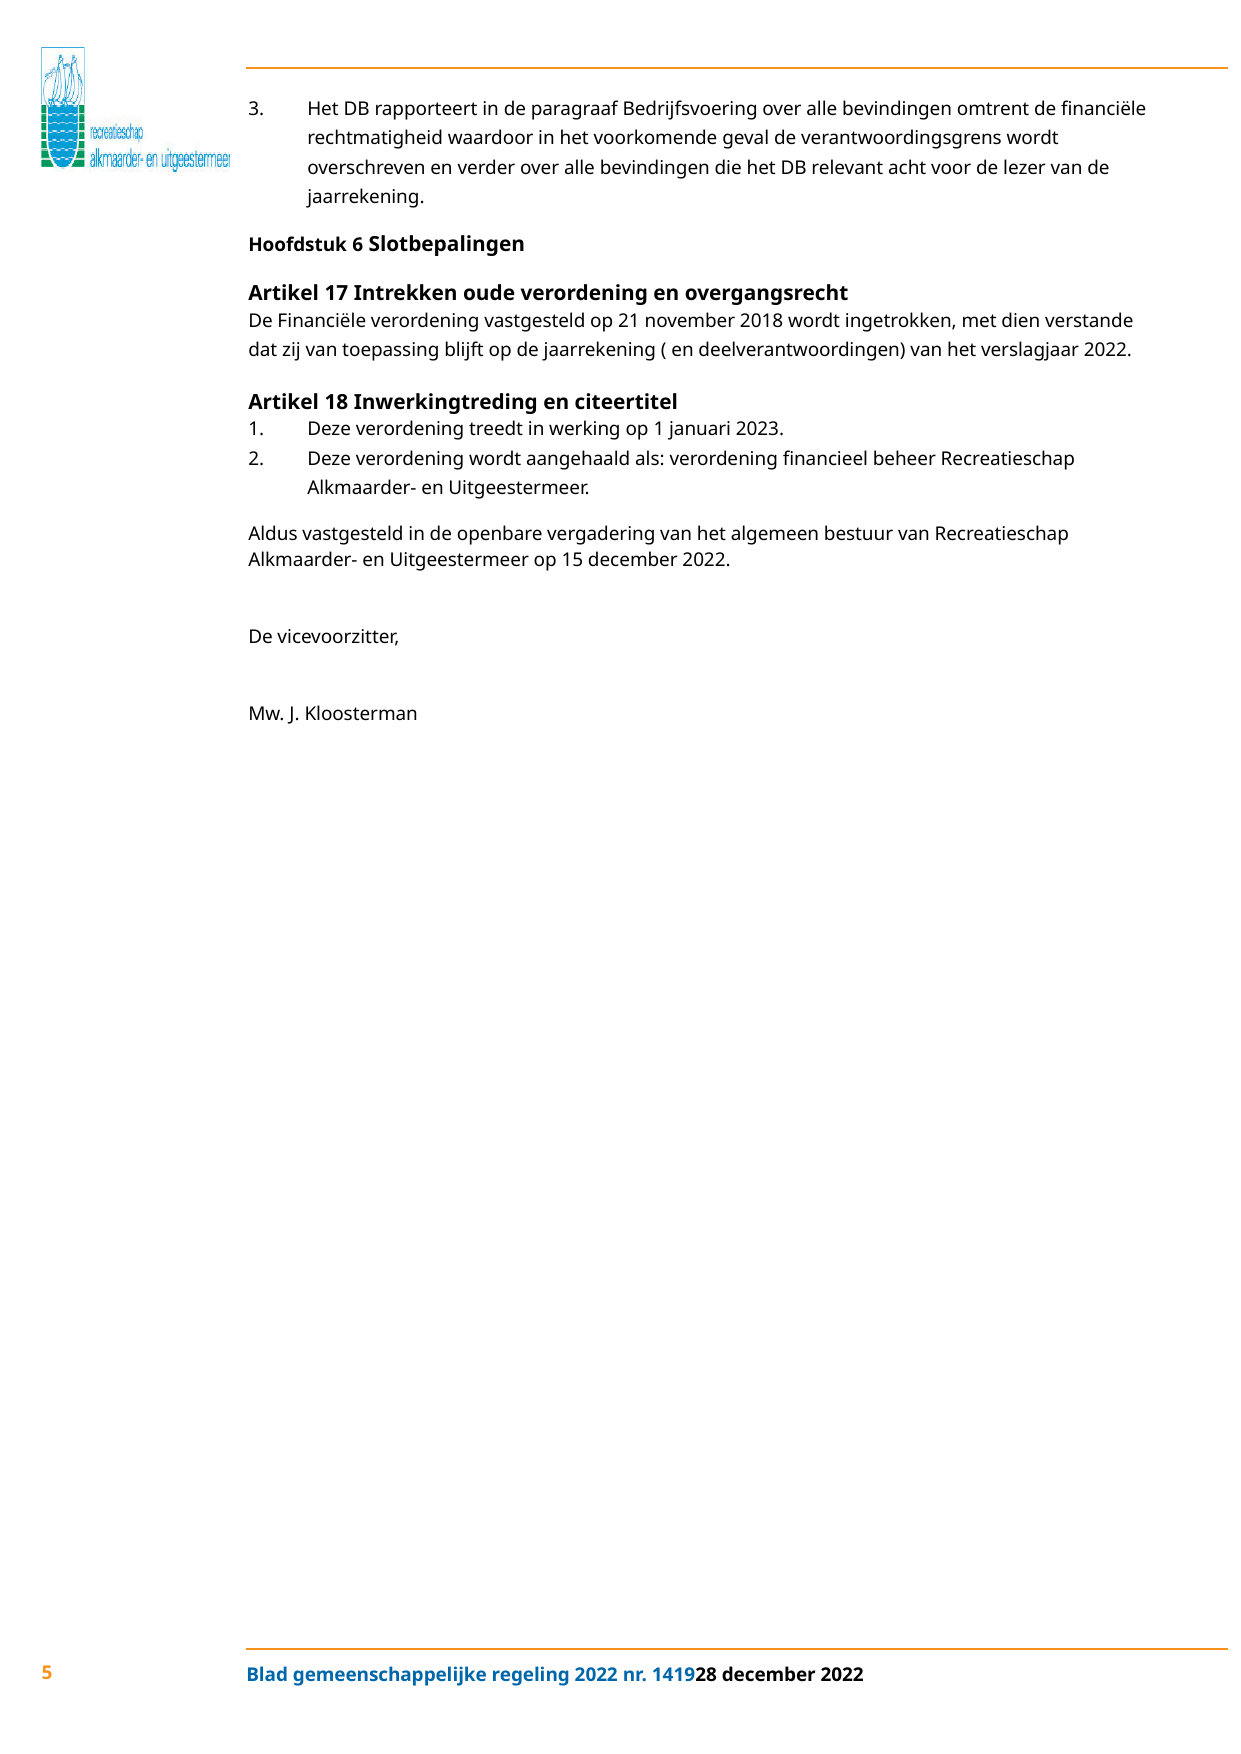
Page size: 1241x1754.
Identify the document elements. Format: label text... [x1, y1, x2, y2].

list Het DB rapporteert in de paragraaf Bedrijfsvoering over alle bevindingen omtrent de financiële rechtmatigheid waardoor in het voorkomende geval de verantwoordingsgrens wordt overschreven en verder over alle bevindingen die het DB relevant acht voor de lezer van de jaarrekening. [248, 95, 1152, 209]
text Artikel 18 Inwerkingtreding en citeertitel [248, 387, 1152, 415]
list Deze verordening treedt in werking op 1 januari 2023. [248, 415, 1152, 441]
picture [41, 47, 231, 172]
text De vicevoorzitter, [248, 623, 1152, 649]
text Hoofdstuk 6 Slotbepalingen [248, 229, 1152, 258]
text Aldus vastgesteld in de openbare vergadering van het algemeen bestuur van Recreatieschap Alkmaarder- en Uitgeestermeer op 15 december 2022. [248, 520, 1152, 572]
text Artikel 17 Intrekken oude verordening en overgangsrecht [248, 278, 1152, 307]
list Deze verordening wordt aangehaald als: verordening financieel beheer Recreatieschap Alkmaarder- en Uitgeestermeer. [248, 445, 1152, 500]
text De Financiële verordening vastgesteld op 21 november 2018 wordt ingetrokken, met dien verstande dat zij van toepassing blijft op de jaarrekening ( en deelverantwoordingen) van het verslagjaar 2022. [248, 307, 1152, 362]
text Mw. J. Kloosterman [248, 700, 1152, 726]
